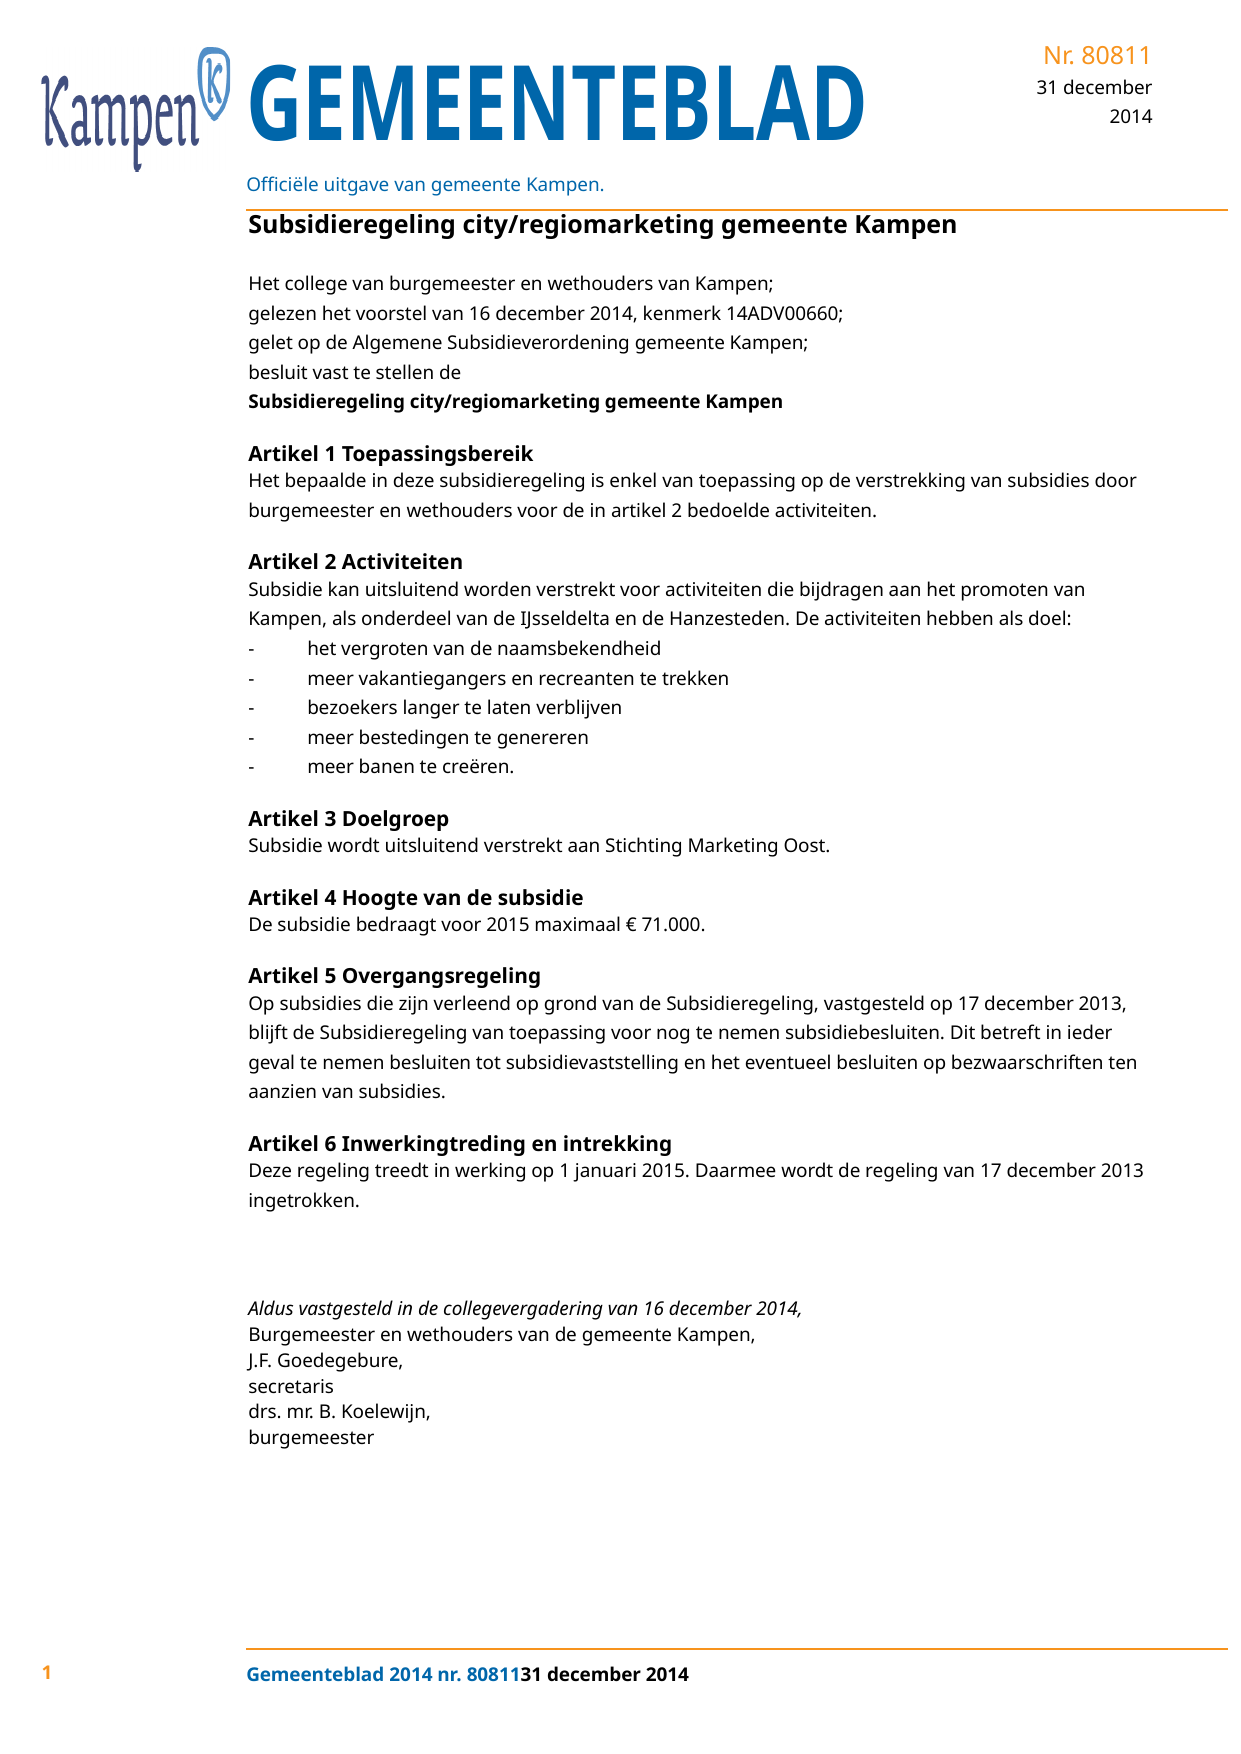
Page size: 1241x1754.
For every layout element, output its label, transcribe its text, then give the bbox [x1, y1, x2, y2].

list meer banen te creëren. [248, 753, 1152, 779]
list meer vakantiegangers en recreanten te trekken [248, 665, 1152, 690]
list meer bestedingen te genereren [248, 724, 1152, 749]
text Aldus vastgesteld in de collegevergadering van 16 december 2014, [248, 1296, 1152, 1321]
text Deze regeling treedt in werking op 1 januari 2015. Daarmee wordt de regeling van 17 december 2013 ingetrokken. [248, 1158, 1152, 1213]
text Burgemeester en wethouders van de gemeente Kampen, [248, 1321, 1152, 1347]
list het vergroten van de naamsbekendheid [248, 635, 1152, 661]
text Op subsidies die zijn verleend op grond van de Subsidieregeling, vastgesteld op 17 december 2013, blijft de Subsidieregeling van toepassing voor nog te nemen subsidiebesluiten. Dit betreft in ieder geval te nemen besluiten tot subsidievaststelling en het eventueel besluiten op bezwaarschriften ten aanzien van subsidies. [248, 990, 1152, 1104]
text Artikel 3 Doelgroep [248, 804, 1152, 832]
text Artikel 2 Activiteiten [248, 547, 1152, 576]
text Subsidieregeling city/regiomarketing gemeente Kampen [248, 389, 1152, 414]
text besluit vast te stellen de [248, 359, 1152, 385]
text drs. mr. B. Koelewijn, [248, 1398, 1152, 1424]
text Subsidie wordt uitsluitend verstrekt aan Stichting Marketing Oost. [248, 832, 1152, 858]
text Het bepaalde in deze subsidieregeling is enkel van toepassing op de verstrekking van subsidies door burgemeester en wethouders voor de in artikel 2 bedoelde activiteiten. [248, 467, 1152, 523]
text Artikel 5 Overgangsregeling [248, 962, 1152, 990]
text gelezen het voorstel van 16 december 2014, kenmerk 14ADV00660; [248, 300, 1152, 326]
text burgemeester [248, 1424, 1152, 1450]
text Subsidie kan uitsluitend worden verstrekt voor activiteiten die bijdragen aan het promoten van Kampen, als onderdeel van de IJsseldelta en de Hanzesteden. De activiteiten hebben als doel: [248, 576, 1152, 631]
text De subsidie bedraagt voor 2015 maximaal € 71.000. [248, 911, 1152, 937]
picture [41, 47, 231, 172]
list bezoekers langer te laten verblijven [248, 694, 1152, 720]
text Artikel 6 Inwerkingtreding en intrekking [248, 1129, 1152, 1158]
text J.F. Goedegebure, [248, 1347, 1152, 1373]
text Artikel 4 Hoogte van de subsidie [248, 883, 1152, 911]
text gelet op de Algemene Subsidieverordening gemeente Kampen; [248, 329, 1152, 355]
text Subsidieregeling city/regiomarketing gemeente Kampen [248, 211, 1152, 241]
text Artikel 1 Toepassingsbereik [248, 439, 1152, 467]
text secretaris [248, 1373, 1152, 1398]
text Het college van burgemeester en wethouders van Kampen; [248, 270, 1152, 296]
